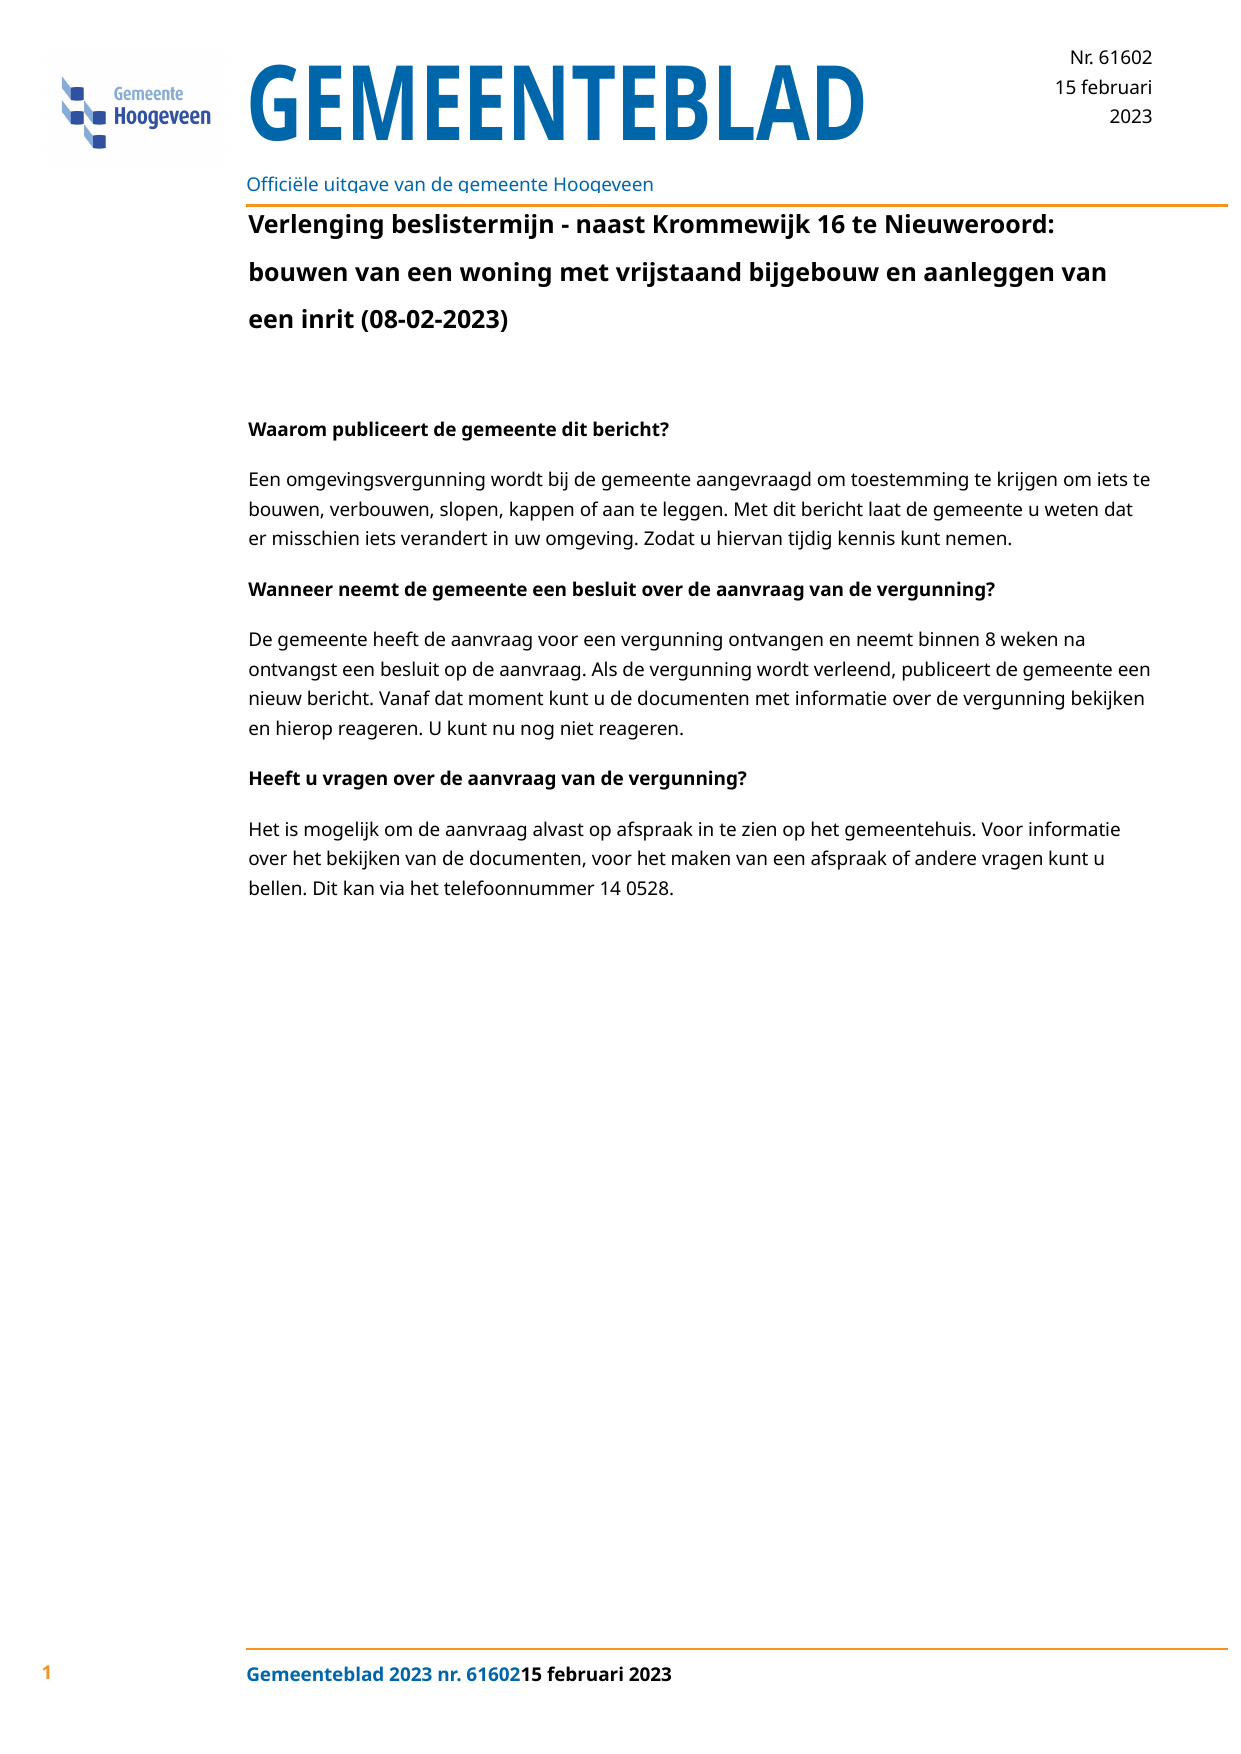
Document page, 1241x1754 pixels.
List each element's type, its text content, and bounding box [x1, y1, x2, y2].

text Waarom publiceert de gemeente dit bericht? [248, 416, 1152, 442]
text Wanneer neemt de gemeente een besluit over de aanvraag van de vergunning? [248, 576, 1152, 602]
text Heeft u vragen over de aanvraag van de vergunning? [248, 766, 1152, 791]
text Verlenging beslistermijn - naast Krommewijk 16 te Nieuweroord: bouwen van een woning met vrijstaand bijgebouw en aanleggen van een inrit (08-02-2023) [248, 207, 1152, 336]
text Het is mogelijk om de aanvraag alvast op afspraak in te zien op het gemeentehuis. Voor informatie over het bekijken van de documenten, voor het maken van een afspraak of andere vragen kunt u bellen. Dit kan via het telefoonnummer 14 0528. [248, 816, 1152, 901]
text De gemeente heeft de aanvraag voor een vergunning ontvangen en neemt binnen 8 weken na ontvangst een besluit op de aanvraag. Als de vergunning wordt verleend, publiceert de gemeente een nieuw bericht. Vanaf dat moment kunt u de documenten met informatie over de vergunning bekijken en hierop reageren. U kunt nu nog niet reageren. [248, 626, 1152, 741]
text Een omgevingsvergunning wordt bij de gemeente aangevraagd om toestemming te krijgen om iets te bouwen, verbouwen, slopen, kappen of aan te leggen. Met dit bericht laat de gemeente u weten dat er misschien iets verandert in uw omgeving. Zodat u hiervan tijdig kennis kunt nemen. [248, 466, 1152, 551]
picture [41, 47, 231, 172]
